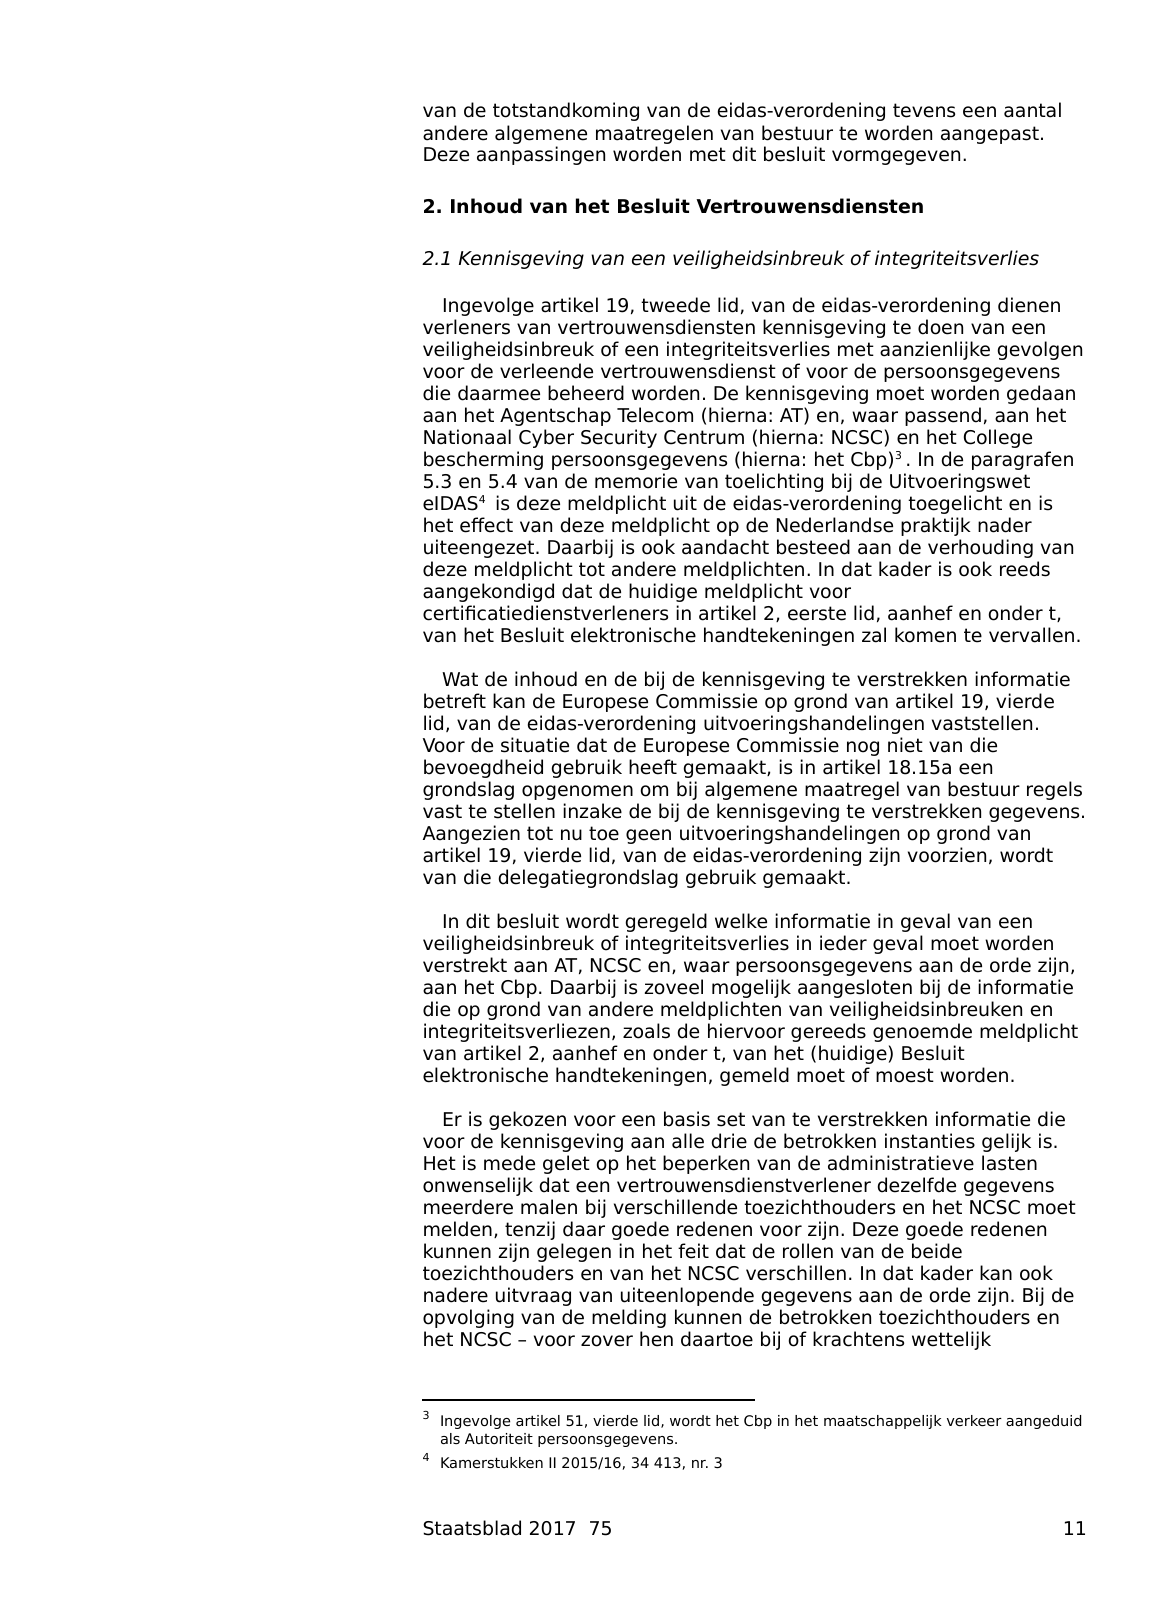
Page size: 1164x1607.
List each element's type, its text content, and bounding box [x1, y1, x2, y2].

text Ingevolge artikel 51, vierde lid, wordt het Cbp in het maatschappelijk verkeer aangeduid als Autoriteit persoonsgegevens. [422, 1409, 1087, 1448]
text Er is gekozen voor een basis set van te verstrekken informatie die voor de kennisgeving aan alle drie de betrokken instanties gelijk is. Het is mede gelet op het beperken van de administratieve lasten onwenselijk dat een vertrouwensdienstverlener dezelfde gegevens meerdere malen bij verschillende toezichthouders en het NCSC moet melden, tenzij daar goede redenen voor zijn. Deze goede redenen kunnen zijn gelegen in het feit dat de rollen van de beide toezichthouders en van het NCSC verschillen. In dat kader kan ook nadere uitvraag van uiteenlopende gegevens aan de orde zijn. Bij de opvolging van de melding kunnen de betrokken toezichthouders en het NCSC – voor zover hen daartoe bij of krachtens wettelijk [422, 1109, 1087, 1351]
text In dit besluit wordt geregeld welke informatie in geval van een veiligheidsinbreuk of integriteitsverlies in ieder geval moet worden verstrekt aan AT, NCSC en, waar persoonsgegevens aan de orde zijn, aan het Cbp. Daarbij is zoveel mogelijk aangesloten bij de informatie die op grond van andere meldplichten van veiligheidsinbreuken en integriteitsverliezen, zoals de hiervoor gereeds genoemde meldplicht van artikel 2, aanhef en onder t, van het (huidige) Besluit elektronische handtekeningen, gemeld moet of moest worden. [422, 911, 1087, 1087]
text Ingevolge artikel 19, tweede lid, van de eidas-verordening dienen verleners van vertrouwensdiensten kennisgeving te doen van een veiligheidsinbreuk of een integriteitsverlies met aanzienlijke gevolgen voor de verleende vertrouwensdienst of voor de persoonsgegevens die daarmee beheerd worden. De kennisgeving moet worden gedaan aan het Agentschap Telecom (hierna: AT) en, waar passend, aan het Nationaal Cyber Security Centrum (hierna: NCSC) en het College bescherming persoonsgegevens (hierna: het Cbp). In de paragrafen 5.3 en 5.4 van de memorie van toelichting bij de Uitvoeringswet eIDAS is deze meldplicht uit de eidas-verordening toegelicht en is het effect van deze meldplicht op de Nederlandse praktijk nader uiteengezet. Daarbij is ook aandacht besteed aan de verhouding van deze meldplicht tot andere meldplichten. In dat kader is ook reeds aangekondigd dat de huidige meldplicht voor certificatiedienstverleners in artikel 2, eerste lid, aanhef en onder t, van het Besluit elektronische handtekeningen zal komen te vervallen. [422, 295, 1087, 647]
text van de totstandkoming van de eidas-verordening tevens een aantal andere algemene maatregelen van bestuur te worden aangepast. Deze aanpassingen worden met dit besluit vormgegeven. [422, 100, 1087, 166]
text Kamerstukken II 2015/16, 34 413, nr. 3 [422, 1451, 1087, 1473]
subtitle 2.1 Kennisgeving van een veiligheidsinbreuk of integriteitsverlies [422, 248, 1087, 270]
subtitle 2. Inhoud van het Besluit Vertrouwensdiensten [422, 196, 1087, 218]
text Wat de inhoud en de bij de kennisgeving te verstrekken informatie betreft kan de Europese Commissie op grond van artikel 19, vierde lid, van de eidas-verordening uitvoeringshandelingen vaststellen. Voor de situatie dat de Europese Commissie nog niet van die bevoegdheid gebruik heeft gemaakt, is in artikel 18.15a een grondslag opgenomen om bij algemene maatregel van bestuur regels vast te stellen inzake de bij de kennisgeving te verstrekken gegevens. Aangezien tot nu toe geen uitvoeringshandelingen op grond van artikel 19, vierde lid, van de eidas-verordening zijn voorzien, wordt van die delegatiegrondslag gebruik gemaakt. [422, 669, 1087, 889]
